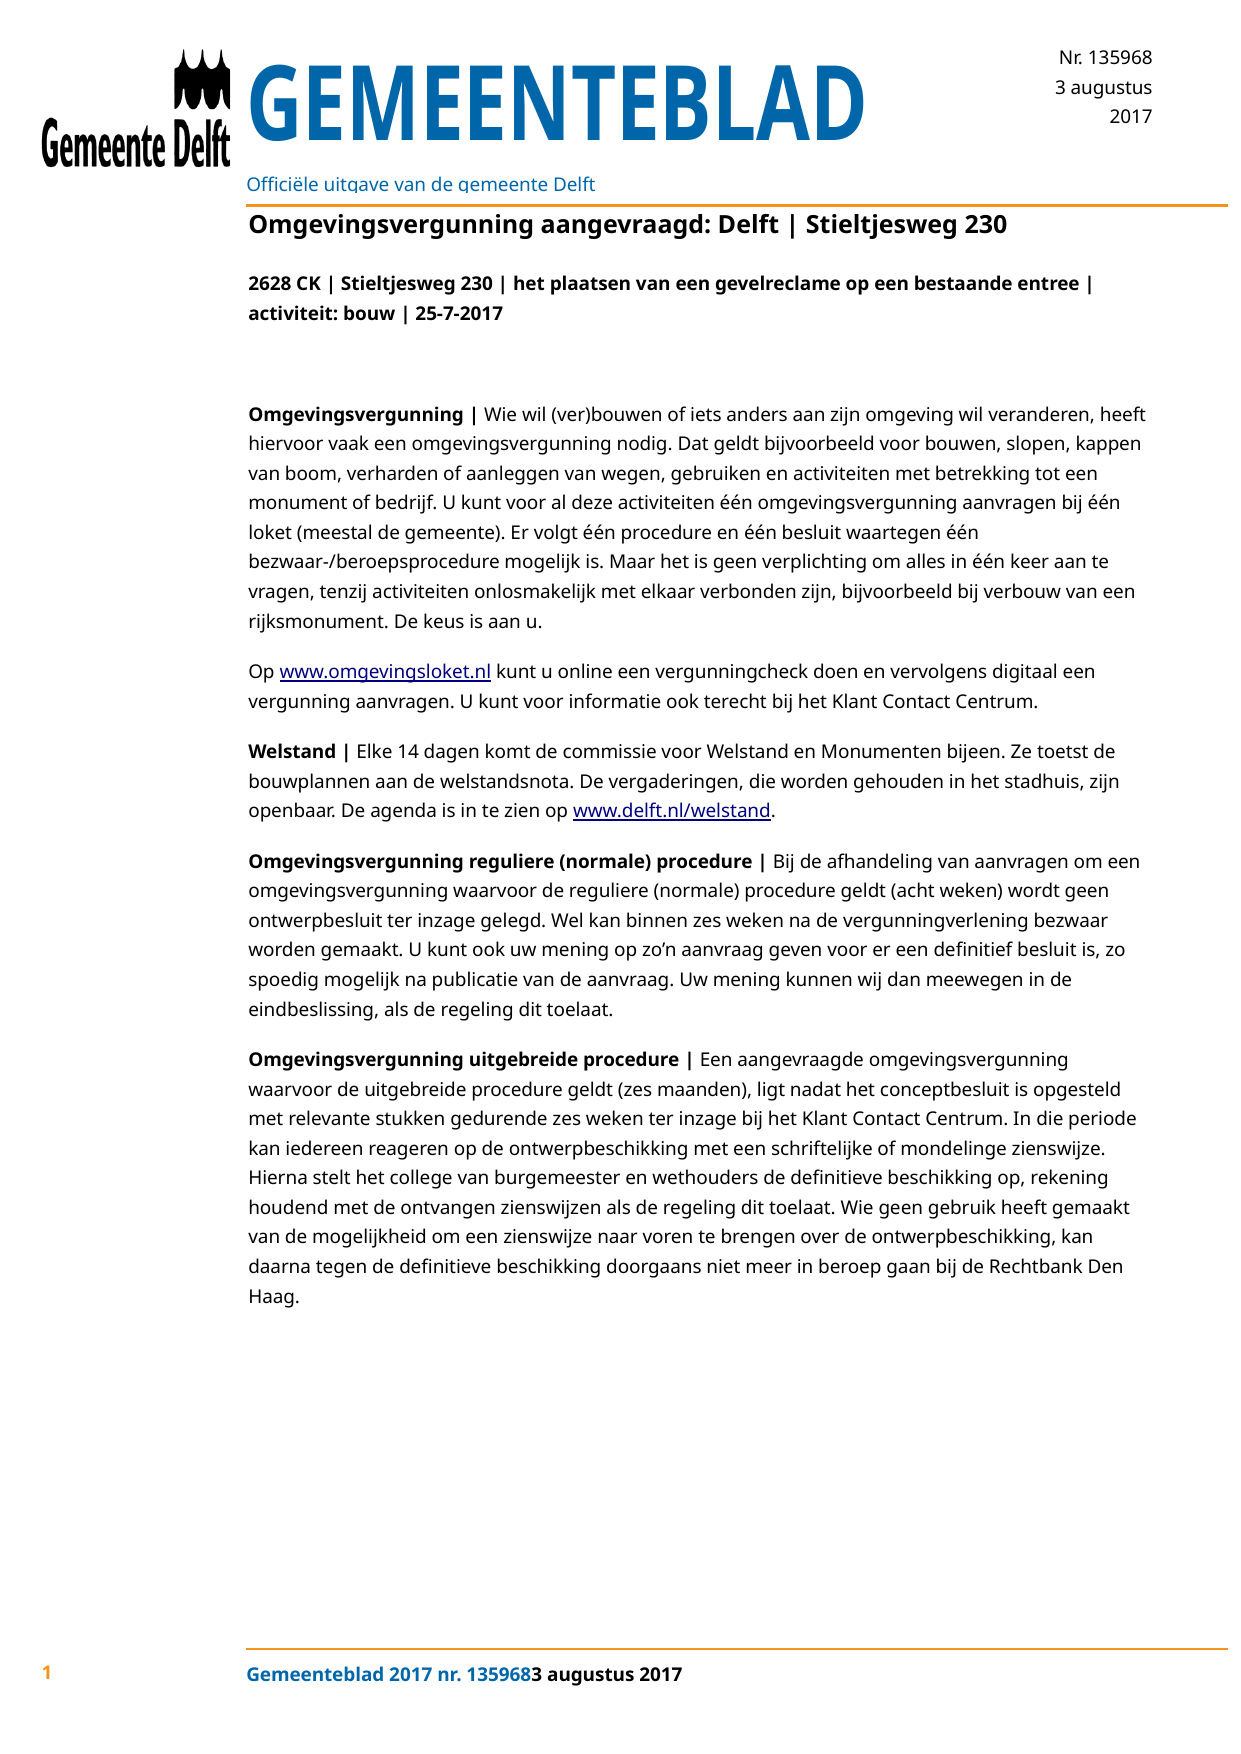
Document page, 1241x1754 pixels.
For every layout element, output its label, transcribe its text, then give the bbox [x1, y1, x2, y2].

text Omgevingsvergunning uitgebreide procedure | Een aangevraagde omgevingsvergunning waarvoor de uitgebreide procedure geldt (zes maanden), ligt nadat het conceptbesluit is opgesteld met relevante stukken gedurende zes weken ter inzage bij het Klant Contact Centrum. In die periode kan iedereen reageren op de ontwerpbeschikking met een schriftelijke of mondelinge zienswijze. Hierna stelt het college van burgemeester en wethouders de definitieve beschikking op, rekening houdend met de ontvangen zienswijzen als de regeling dit toelaat. Wie geen gebruik heeft gemaakt van de mogelijkheid om een zienswijze naar voren te brengen over de ontwerpbeschikking, kan daarna tegen de definitieve beschikking doorgaans niet meer in beroep gaan bij de Rechtbank Den Haag. [248, 1046, 1152, 1308]
text Op www.omgevingsloket.nl kunt u online een vergunningcheck doen en vervolgens digitaal een vergunning aanvragen. U kunt voor informatie ook terecht bij het Klant Contact Centrum. [248, 658, 1152, 713]
text Omgevingsvergunning reguliere (normale) procedure | Bij de afhandeling van aanvragen om een omgevingsvergunning waarvoor de reguliere (normale) procedure geldt (acht weken) wordt geen ontwerpbesluit ter inzage gelegd. Wel kan binnen zes weken na de vergunningverlening bezwaar worden gemaakt. U kunt ook uw mening op zo’n aanvraag geven voor er een definitief besluit is, zo spoedig mogelijk na publicatie van de aanvraag. Uw mening kunnen wij dan meewegen in de eindbeslissing, als de regeling dit toelaat. [248, 848, 1152, 1021]
text Omgevingsvergunning | Wie wil (ver)bouwen of iets anders aan zijn omgeving wil veranderen, heeft hiervoor vaak een omgevingsvergunning nodig. Dat geldt bijvoorbeeld voor bouwen, slopen, kappen van boom, verharden of aanleggen van wegen, gebruiken en activiteiten met betrekking tot een monument of bedrijf. U kunt voor al deze activiteiten één omgevingsvergunning aanvragen bij één loket (meestal de gemeente). Er volgt één procedure en één besluit waartegen één bezwaar-/beroepsprocedure mogelijk is. Maar het is geen verplichting om alles in één keer aan te vragen, tenzij activiteiten onlosmakelijk met elkaar verbonden zijn, bijvoorbeeld bij verbouw van een rijksmonument. De keus is aan u. [248, 401, 1152, 633]
text Omgevingsvergunning aangevraagd: Delft | Stieltjesweg 230 [248, 207, 1152, 241]
picture [41, 47, 231, 172]
text 2628 CK | Stieltjesweg 230 | het plaatsen van een gevelreclame op een bestaande entree | activiteit: bouw | 25-7-2017 [248, 270, 1152, 326]
text Welstand | Elke 14 dagen komt de commissie voor Welstand en Monumenten bijeen. Ze toetst de bouwplannen aan de welstandsnota. De vergaderingen, die worden gehouden in het stadhuis, zijn openbaar. De agenda is in te zien op www.delft.nl/welstand. [248, 738, 1152, 823]
